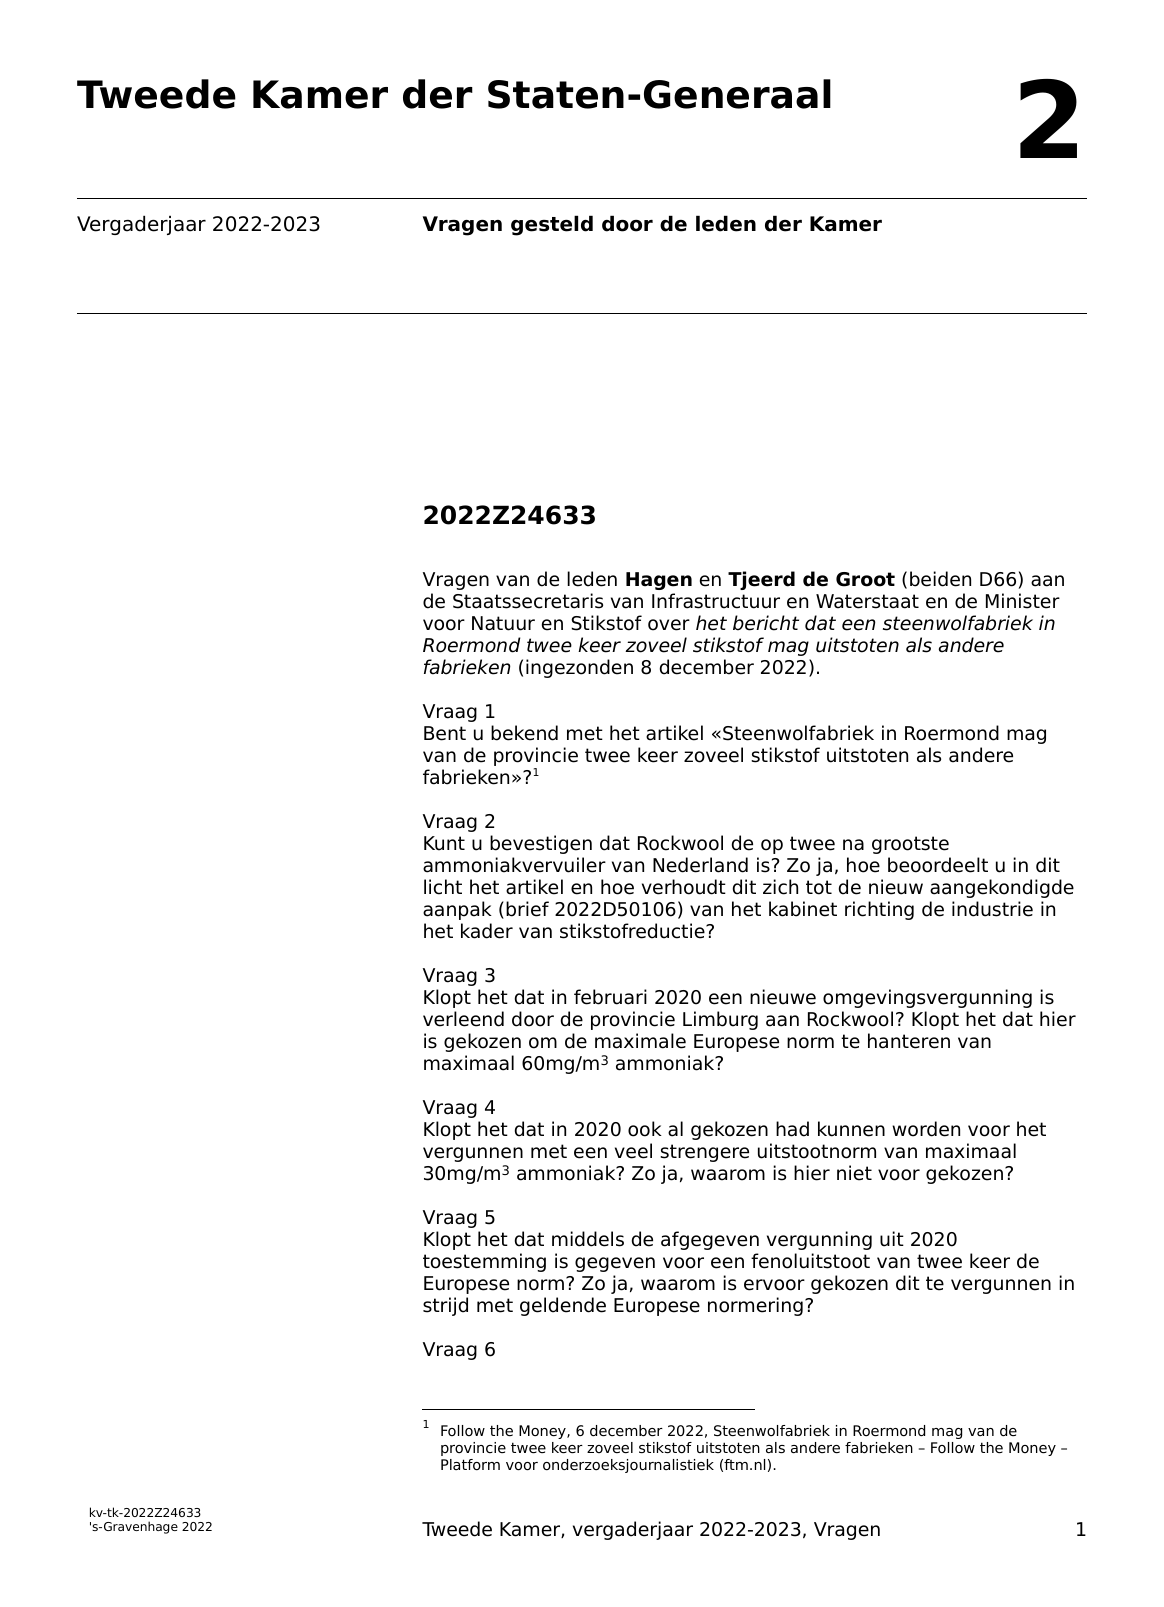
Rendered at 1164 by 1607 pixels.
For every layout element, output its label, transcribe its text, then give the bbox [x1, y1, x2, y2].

table_header Tweede Kamer der Staten-Generaal [77, 59, 886, 198]
text Klopt het dat in 2020 ook al gekozen had kunnen worden voor het vergunnen met een veel strengere uitstootnorm van maximaal 30mg/m3 ammoniak? Zo ja, waarom is hier niet voor gekozen? [422, 1119, 1087, 1185]
text Vraag 1 [422, 701, 1087, 723]
table_header 2 [886, 59, 1087, 198]
table_cell Vergaderjaar 2022-2023 [77, 199, 422, 313]
text Vraag 6 [422, 1339, 1087, 1361]
text kv-tk-2022Z24633 [88, 1506, 323, 1520]
text Follow the Money, 6 december 2022, Steenwolfabriek in Roermond mag van de provincie twee keer zoveel stikstof uitstoten als andere fabrieken – Follow the Money – Platform voor onderzoeksjournalistiek (ftm.nl). [422, 1418, 1087, 1474]
text Vraag 2 [422, 811, 1087, 833]
text Vragen van de leden Hagen en Tjeerd de Groot (beiden D66) aan de Staatssecretaris van Infrastructuur en Waterstaat en de Minister voor Natuur en Stikstof over het bericht dat een steenwolfabriek in Roermond twee keer zoveel stikstof mag uitstoten als andere fabrieken (ingezonden 8 december 2022). [422, 569, 1087, 679]
text Vraag 5 [422, 1207, 1087, 1229]
text Klopt het dat middels de afgegeven vergunning uit 2020 toestemming is gegeven voor een fenoluitstoot van twee keer de Europese norm? Zo ja, waarom is ervoor gekozen dit te vergunnen in strijd met geldende Europese normering? [422, 1229, 1087, 1317]
text Vraag 3 [422, 965, 1087, 987]
text 's-Gravenhage 2022 [88, 1520, 323, 1534]
table_cell Vragen gesteld door de leden der Kamer [422, 199, 1087, 313]
text 2022Z24633 [422, 501, 1087, 531]
text Klopt het dat in februari 2020 een nieuwe omgevingsvergunning is verleend door de provincie Limburg aan Rockwool? Klopt het dat hier is gekozen om de maximale Europese norm te hanteren van maximaal 60mg/m3 ammoniak? [422, 987, 1087, 1075]
text Vraag 4 [422, 1097, 1087, 1119]
text Kunt u bevestigen dat Rockwool de op twee na grootste ammoniakvervuiler van Nederland is? Zo ja, hoe beoordeelt u in dit licht het artikel en hoe verhoudt dit zich tot de nieuw aangekondigde aanpak (brief 2022D50106) van het kabinet richting de industrie in het kader van stikstofreductie? [422, 833, 1087, 943]
text Bent u bekend met het artikel «Steenwolfabriek in Roermond mag van de provincie twee keer zoveel stikstof uitstoten als andere fabrieken»? [422, 723, 1087, 789]
